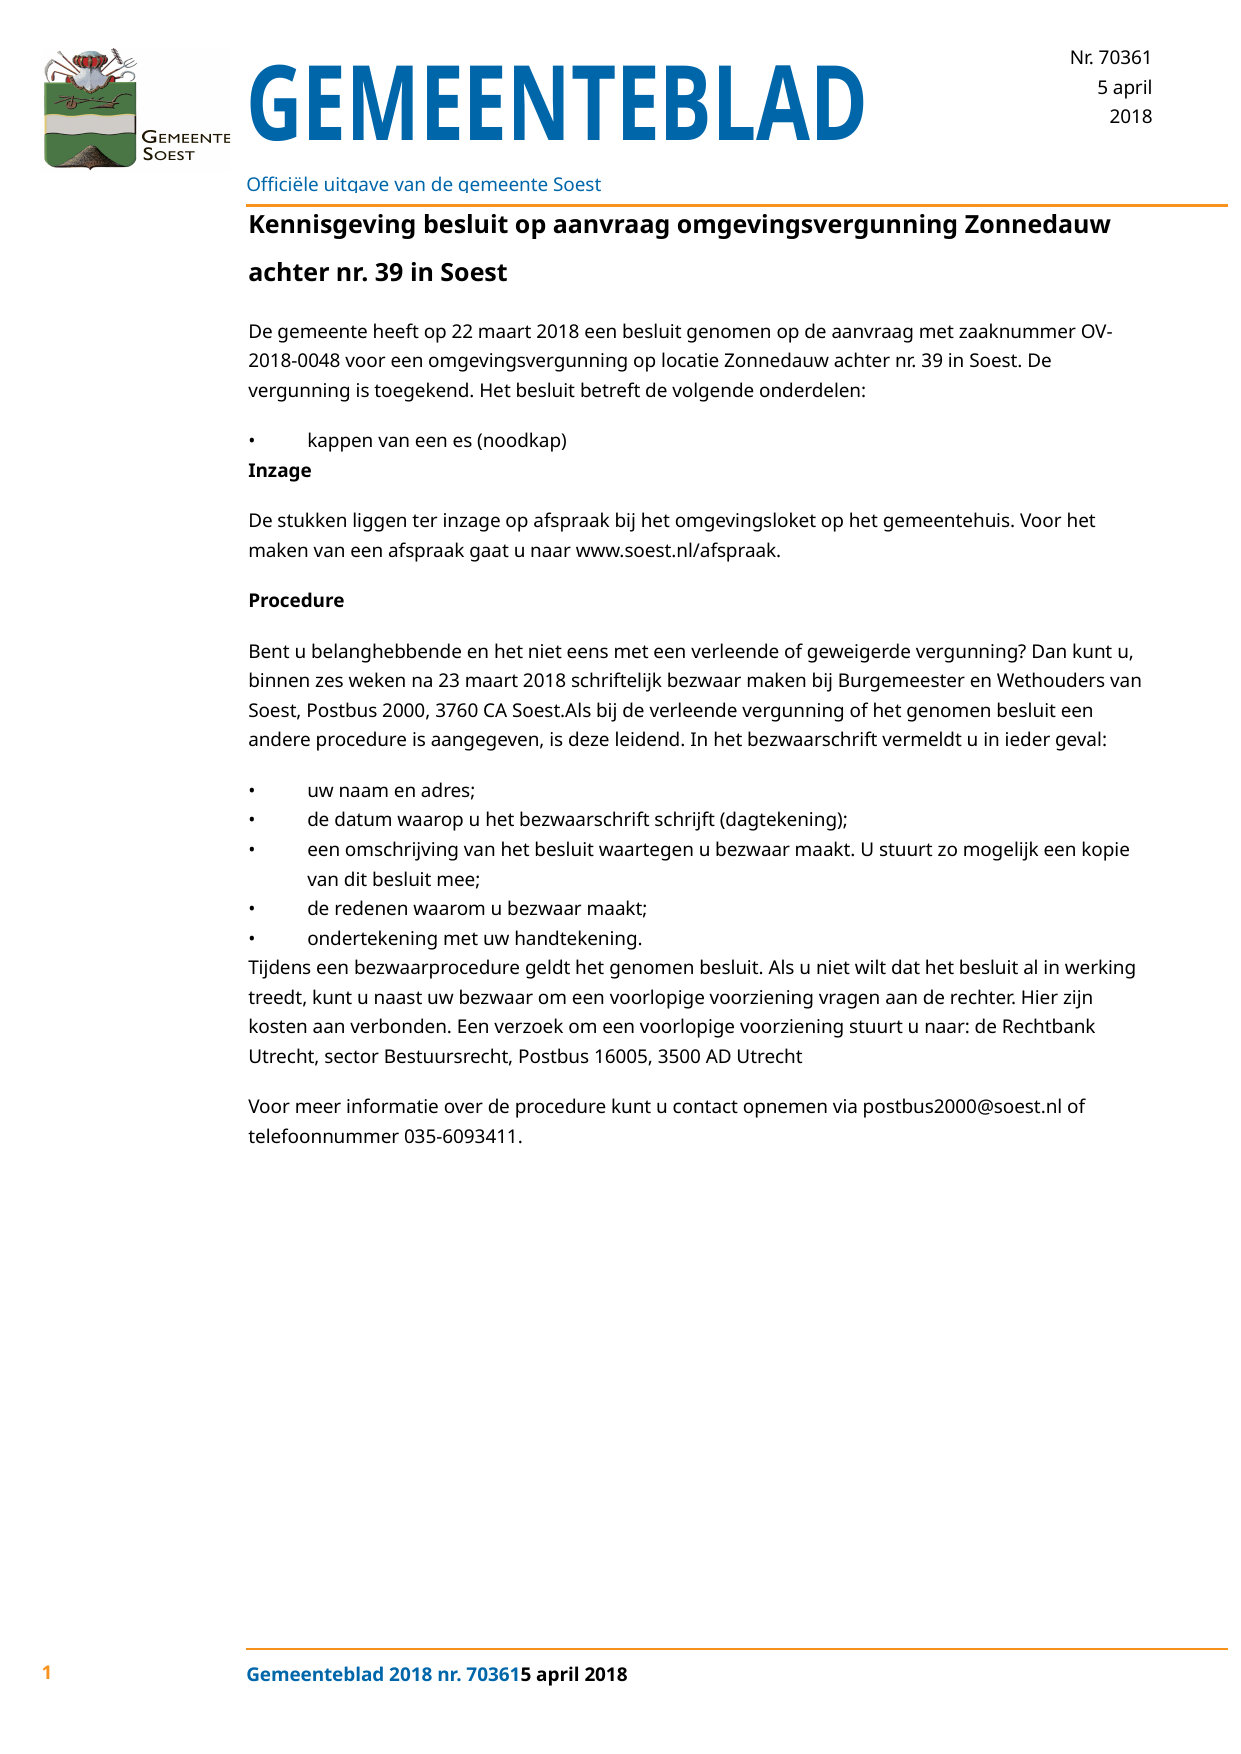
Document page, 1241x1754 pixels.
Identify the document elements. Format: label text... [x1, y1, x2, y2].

text De gemeente heeft op 22 maart 2018 een besluit genomen op de aanvraag met zaaknummer OV-2018-0048 voor een omgevingsvergunning op locatie Zonnedauw achter nr. 39 in Soest. De vergunning is toegekend. Het besluit betreft de volgende onderdelen: [248, 318, 1152, 403]
list kappen van een es (noodkap) [248, 427, 1152, 453]
picture [41, 47, 231, 172]
text Tijdens een bezwaarprocedure geldt het genomen besluit. Als u niet wilt dat het besluit al in werking treedt, kunt u naast uw bezwaar om een voorlopige voorziening vragen aan de rechter. Hier zijn kosten aan verbonden. Een verzoek om een voorlopige voorziening stuurt u naar: de Rechtbank Utrecht, sector Bestuursrecht, Postbus 16005, 3500 AD Utrecht [248, 954, 1152, 1069]
text Kennisgeving besluit op aanvraag omgevingsvergunning Zonnedauw achter nr. 39 in Soest [248, 207, 1152, 288]
list ondertekening met uw handtekening. [248, 925, 1152, 951]
text Bent u belanghebbende en het niet eens met een verleende of geweigerde vergunning? Dan kunt u, binnen zes weken na 23 maart 2018 schriftelijk bezwaar maken bij Burgemeester en Wethouders van Soest, Postbus 2000, 3760 CA Soest.Als bij de verleende vergunning of het genomen besluit een andere procedure is aangegeven, is deze leidend. In het bezwaarschrift vermeldt u in ieder geval: [248, 638, 1152, 752]
text Voor meer informatie over de procedure kunt u contact opnemen via postbus2000@soest.nl of telefoonnummer 035-6093411. [248, 1094, 1152, 1149]
list uw naam en adres; [248, 777, 1152, 803]
list een omschrijving van het besluit waartegen u bezwaar maakt. U stuurt zo mogelijk een kopie van dit besluit mee; [248, 836, 1152, 892]
text De stukken liggen ter inzage op afspraak bij het omgevingsloket op het gemeentehuis. Voor het maken van een afspraak gaat u naar www.soest.nl/afspraak. [248, 507, 1152, 563]
list de redenen waarom u bezwaar maakt; [248, 895, 1152, 921]
list de datum waarop u het bezwaarschrift schrijft (dagtekening); [248, 807, 1152, 832]
text Procedure [248, 587, 1152, 613]
text Inzage [248, 457, 1152, 483]
